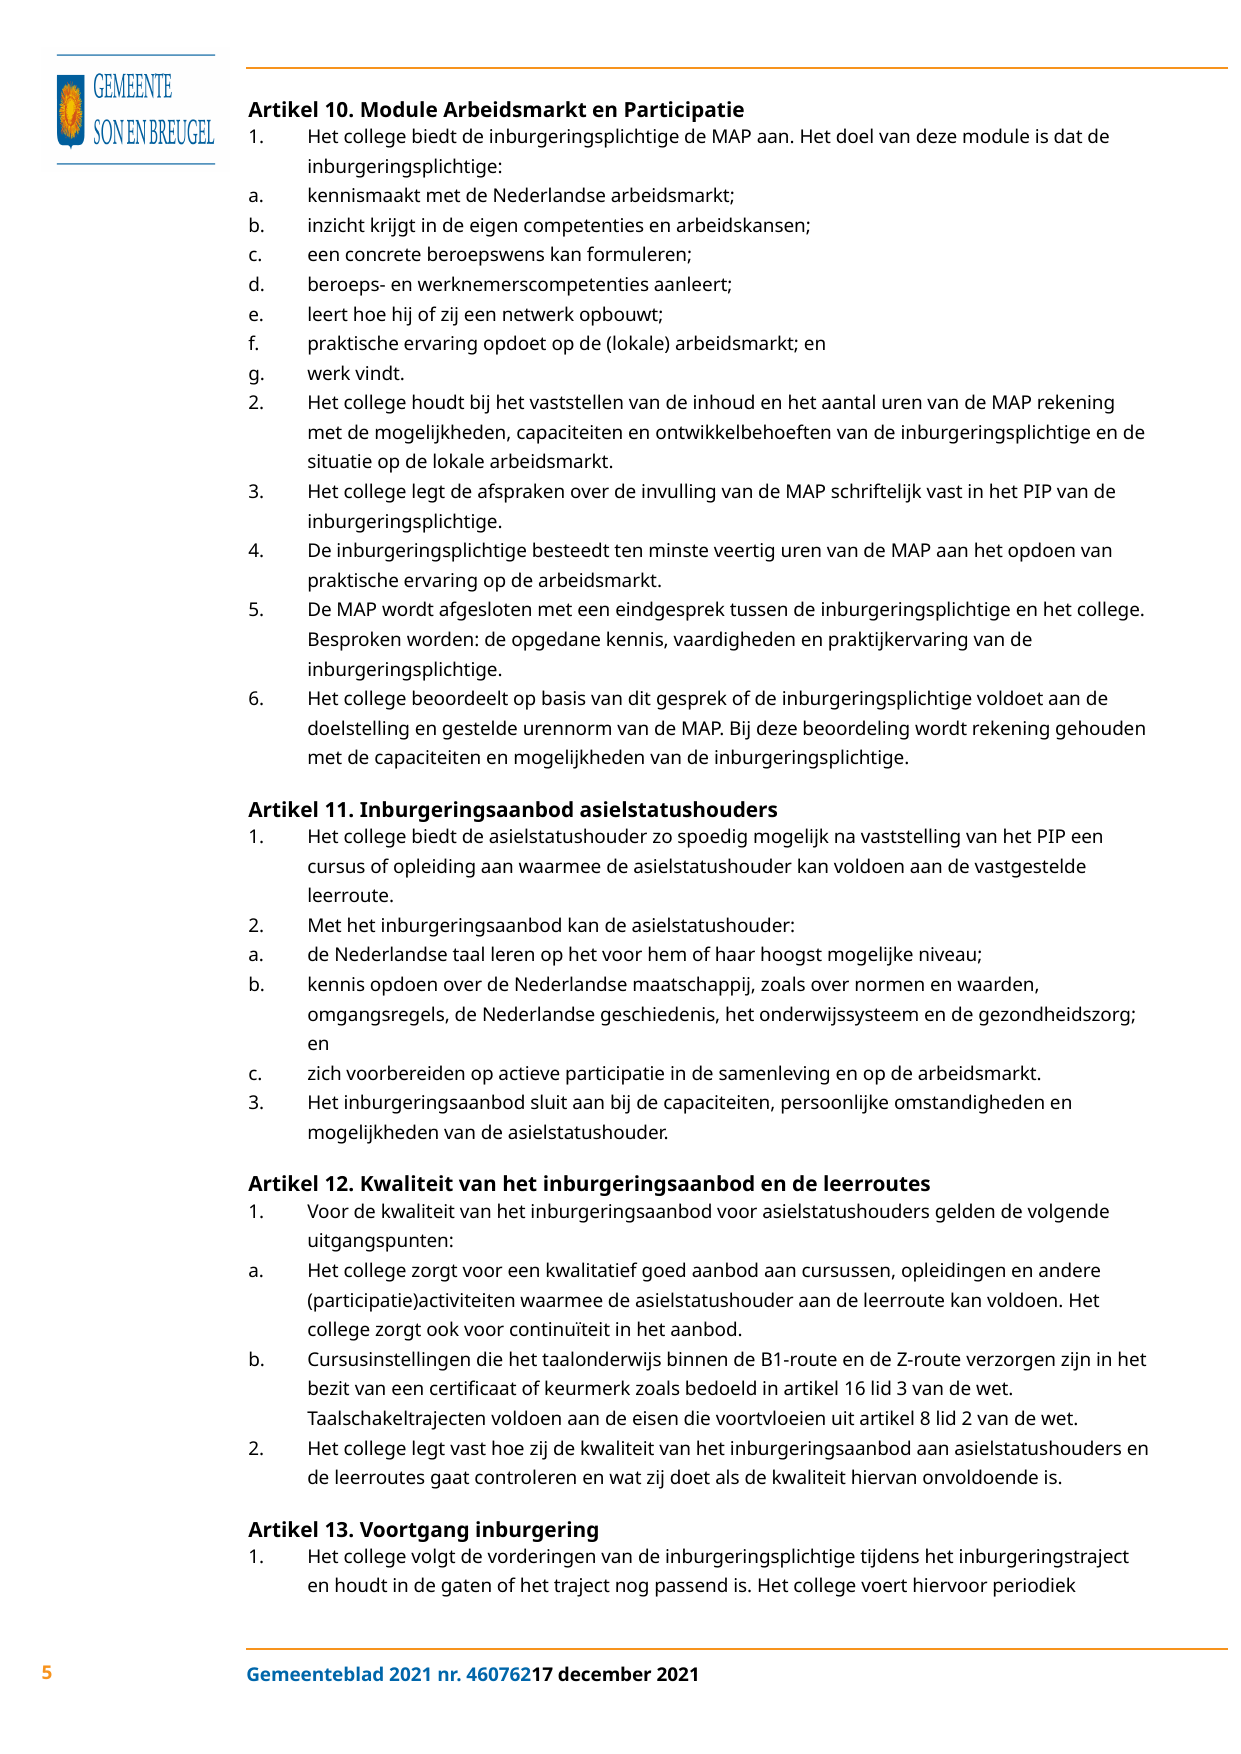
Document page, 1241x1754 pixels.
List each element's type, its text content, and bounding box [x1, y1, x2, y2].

list leert hoe hij of zij een netwerk opbouwt; [248, 301, 1152, 326]
list kennismaakt met de Nederlandse arbeidsmarkt; [248, 182, 1152, 208]
text Artikel 13. Voortgang inburgering [248, 1515, 1152, 1543]
list Het college houdt bij het vaststellen van de inhoud en het aantal uren van de MAP rekening met de mogelijkheden, capaciteiten en ontwikkelbehoeften van de inburgeringsplichtige en de situatie op de lokale arbeidsmarkt. [248, 389, 1152, 474]
list de Nederlandse taal leren op het voor hem of haar hoogst mogelijke niveau; [248, 942, 1152, 967]
list Met het inburgeringsaanbod kan de asielstatushouder: [248, 912, 1152, 938]
text Artikel 11. Inburgeringsaanbod asielstatushouders [248, 795, 1152, 823]
list Cursusinstellingen die het taalonderwijs binnen de B1-route en de Z-route verzorgen zijn in het bezit van een certificaat of keurmerk zoals bedoeld in artikel 16 lid 3 van de wet. Taalschakeltrajecten voldoen aan de eisen die voortvloeien uit artikel 8 lid 2 van de wet. [248, 1346, 1152, 1431]
list beroeps- en werknemerscompetenties aanleert; [248, 271, 1152, 297]
list Het college biedt de asielstatushouder zo spoedig mogelijk na vaststelling van het PIP een cursus of opleiding aan waarmee de asielstatushouder kan voldoen aan de vastgestelde leerroute. [248, 823, 1152, 908]
list Het inburgeringsaanbod sluit aan bij de capaciteiten, persoonlijke omstandigheden en mogelijkheden van de asielstatushouder. [248, 1089, 1152, 1145]
picture [41, 47, 231, 172]
text Artikel 12. Kwaliteit van het inburgeringsaanbod en de leerroutes [248, 1169, 1152, 1198]
list praktische ervaring opdoet op de (lokale) arbeidsmarkt; en [248, 330, 1152, 356]
list Het college beoordeelt op basis van dit gesprek of de inburgeringsplichtige voldoet aan de doelstelling en gestelde urennorm van de MAP. Bij deze beoordeling wordt rekening gehouden met de capaciteiten en mogelijkheden van de inburgeringsplichtige. [248, 685, 1152, 770]
list een concrete beroepswens kan formuleren; [248, 242, 1152, 267]
list Het college biedt de inburgeringsplichtige de MAP aan. Het doel van deze module is dat de inburgeringsplichtige: [248, 123, 1152, 178]
list Het college legt de afspraken over de invulling van de MAP schriftelijk vast in het PIP van de inburgeringsplichtige. [248, 478, 1152, 533]
list kennis opdoen over de Nederlandse maatschappij, zoals over normen en waarden, omgangsregels, de Nederlandse geschiedenis, het onderwijssysteem en de gezondheidszorg; en [248, 971, 1152, 1056]
list Het college zorgt voor een kwalitatief goed aanbod aan cursussen, opleidingen en andere (participatie)activiteiten waarmee de asielstatushouder aan de leerroute kan voldoen. Het college zorgt ook voor continuïteit in het aanbod. [248, 1257, 1152, 1342]
list De inburgeringsplichtige besteedt ten minste veertig uren van de MAP aan het opdoen van praktische ervaring op de arbeidsmarkt. [248, 537, 1152, 593]
list Het college volgt de vorderingen van de inburgeringsplichtige tijdens het inburgeringstraject en houdt in de gaten of het traject nog passend is. Het college voert hiervoor periodiek [248, 1543, 1152, 1598]
list De MAP wordt afgesloten met een eindgesprek tussen de inburgeringsplichtige en het college. Besproken worden: de opgedane kennis, vaardigheden en praktijkervaring van de inburgeringsplichtige. [248, 597, 1152, 681]
text Artikel 10. Module Arbeidsmarkt en Participatie [248, 95, 1152, 123]
list werk vindt. [248, 360, 1152, 386]
list Het college legt vast hoe zij de kwaliteit van het inburgeringsaanbod aan asielstatushouders en de leerroutes gaat controleren en wat zij doet als de kwaliteit hiervan onvoldoende is. [248, 1435, 1152, 1490]
list inzicht krijgt in de eigen competenties en arbeidskansen; [248, 212, 1152, 238]
list Voor de kwaliteit van het inburgeringsaanbod voor asielstatushouders gelden de volgende uitgangspunten: [248, 1198, 1152, 1253]
list zich voorbereiden op actieve participatie in de samenleving en op de arbeidsmarkt. [248, 1060, 1152, 1086]
